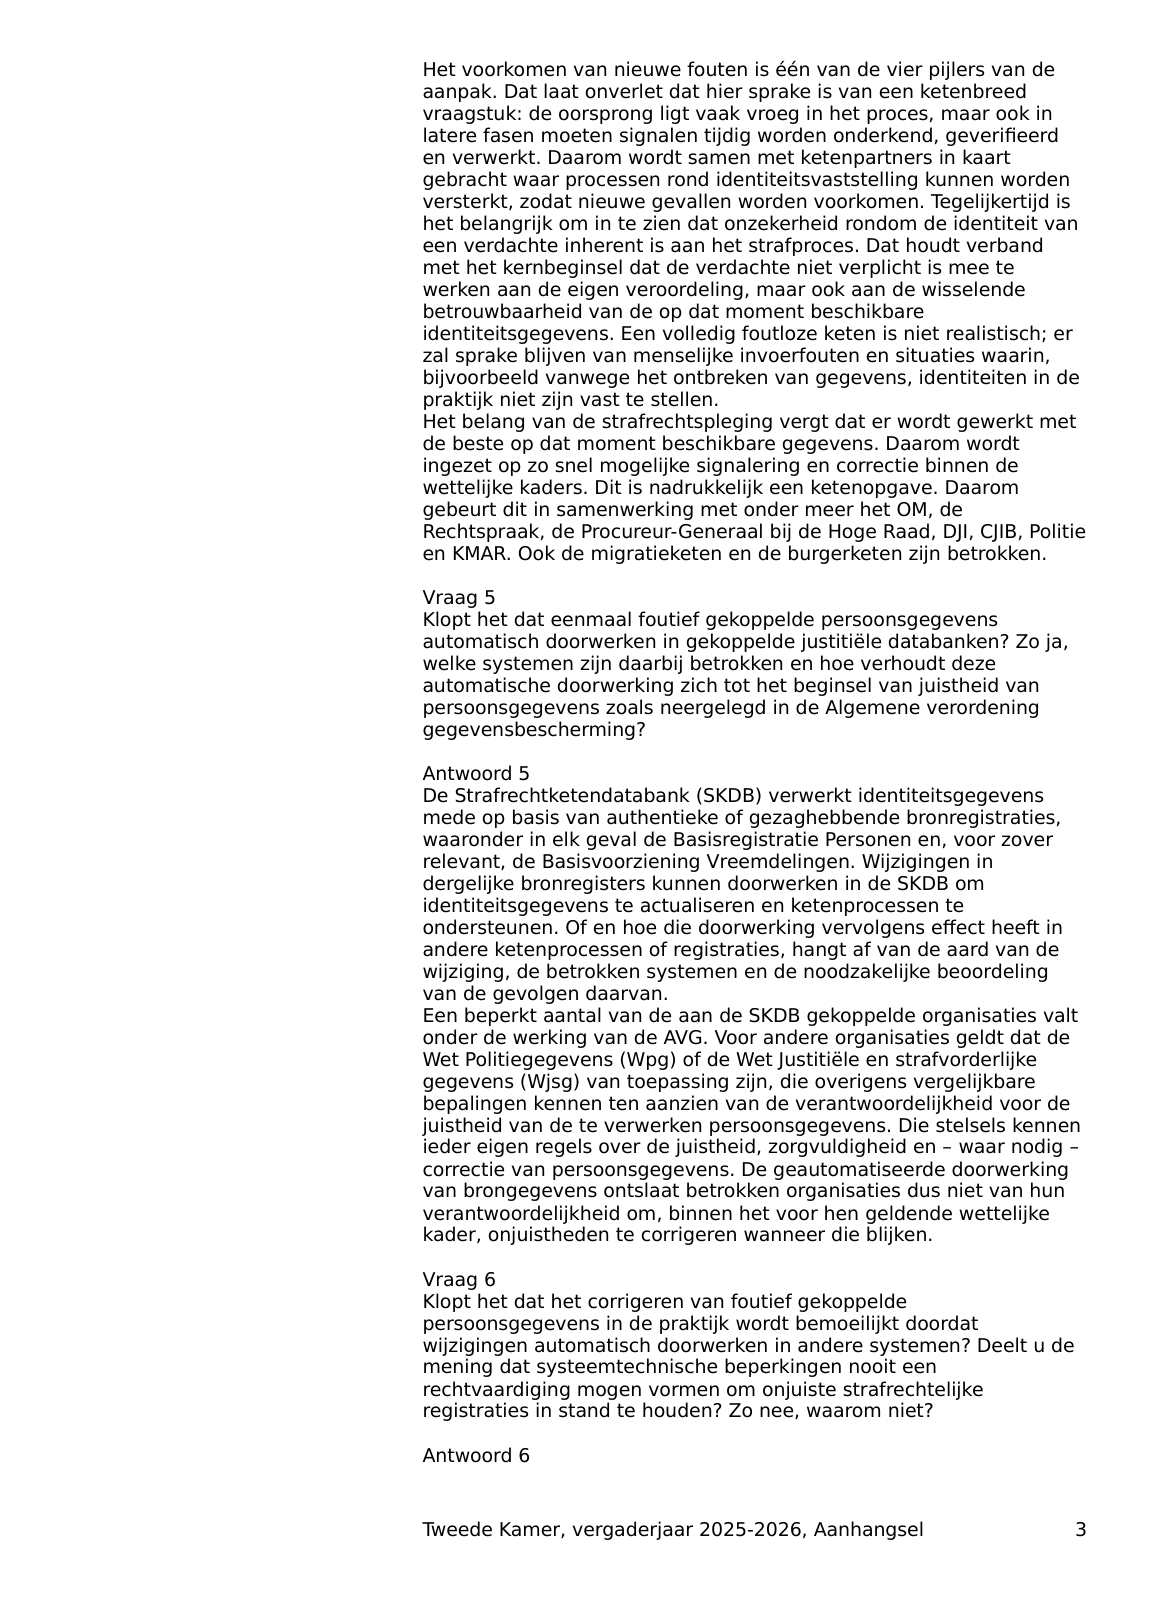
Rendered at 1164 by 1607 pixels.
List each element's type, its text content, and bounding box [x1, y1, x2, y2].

text Het belang van de strafrechtspleging vergt dat er wordt gewerkt met de beste op dat moment beschikbare gegevens. Daarom wordt ingezet op zo snel mogelijke signalering en correctie binnen de wettelijke kaders. Dit is nadrukkelijk een ketenopgave. Daarom gebeurt dit in samenwerking met onder meer het OM, de Rechtspraak, de Procureur-Generaal bij de Hoge Raad, DJI, CJIB, Politie en KMAR. Ook de migratieketen en de burgerketen zijn betrokken. [422, 411, 1087, 564]
text Klopt het dat eenmaal foutief gekoppelde persoonsgegevens automatisch doorwerken in gekoppelde justitiële databanken? Zo ja, welke systemen zijn daarbij betrokken en hoe verhoudt deze automatische doorwerking zich tot het beginsel van juistheid van persoonsgegevens zoals neergelegd in de Algemene verordening gegevensbescherming? [422, 609, 1087, 741]
text Een beperkt aantal van de aan de SKDB gekoppelde organisaties valt onder de werking van de AVG. Voor andere organisaties geldt dat de Wet Politiegegevens (Wpg) of de Wet Justitiële en strafvorderlijke gegevens (Wjsg) van toepassing zijn, die overigens vergelijkbare bepalingen kennen ten aanzien van de verantwoordelijkheid voor de juistheid van de te verwerken persoonsgegevens. Die stelsels kennen ieder eigen regels over de juistheid, zorgvuldigheid en – waar nodig – correctie van persoonsgegevens. De geautomatiseerde doorwerking van brongegevens ontslaat betrokken organisaties dus niet van hun verantwoordelijkheid om, binnen het voor hen geldende wettelijke kader, onjuistheden te corrigeren wanneer die blijken. [422, 1004, 1087, 1246]
text Het voorkomen van nieuwe fouten is één van de vier pijlers van de aanpak. Dat laat onverlet dat hier sprake is van een ketenbreed vraagstuk: de oorsprong ligt vaak vroeg in het proces, maar ook in latere fasen moeten signalen tijdig worden onderkend, geverifieerd en verwerkt. Daarom wordt samen met ketenpartners in kaart gebracht waar processen rond identiteitsvaststelling kunnen worden versterkt, zodat nieuwe gevallen worden voorkomen. Tegelijkertijd is het belangrijk om in te zien dat onzekerheid rondom de identiteit van een verdachte inherent is aan het strafproces. Dat houdt verband met het kernbeginsel dat de verdachte niet verplicht is mee te werken aan de eigen veroordeling, maar ook aan de wisselende betrouwbaarheid van de op dat moment beschikbare identiteitsgegevens. Een volledig foutloze keten is niet realistisch; er zal sprake blijven van menselijke invoerfouten en situaties waarin, bijvoorbeeld vanwege het ontbreken van gegevens, identiteiten in de praktijk niet zijn vast te stellen. [422, 59, 1087, 411]
text De Strafrechtketendatabank (SKDB) verwerkt identiteitsgegevens mede op basis van authentieke of gezaghebbende bronregistraties, waaronder in elk geval de Basisregistratie Personen en, voor zover relevant, de Basisvoorziening Vreemdelingen. Wijzigingen in dergelijke bronregisters kunnen doorwerken in de SKDB om identiteitsgegevens te actualiseren en ketenprocessen te ondersteunen. Of en hoe die doorwerking vervolgens effect heeft in andere ketenprocessen of registraties, hangt af van de aard van de wijziging, de betrokken systemen en de noodzakelijke beoordeling van de gevolgen daarvan. [422, 785, 1087, 1004]
text Klopt het dat het corrigeren van foutief gekoppelde persoonsgegevens in de praktijk wordt bemoeilijkt doordat wijzigingen automatisch doorwerken in andere systemen? Deelt u de mening dat systeemtechnische beperkingen nooit een rechtvaardiging mogen vormen om onjuiste strafrechtelijke registraties in stand te houden? Zo nee, waarom niet? [422, 1291, 1087, 1422]
text Vraag 5 [422, 587, 1087, 609]
text Antwoord 5 [422, 763, 1087, 785]
text Vraag 6 [422, 1268, 1087, 1291]
text Antwoord 6 [422, 1444, 1087, 1467]
